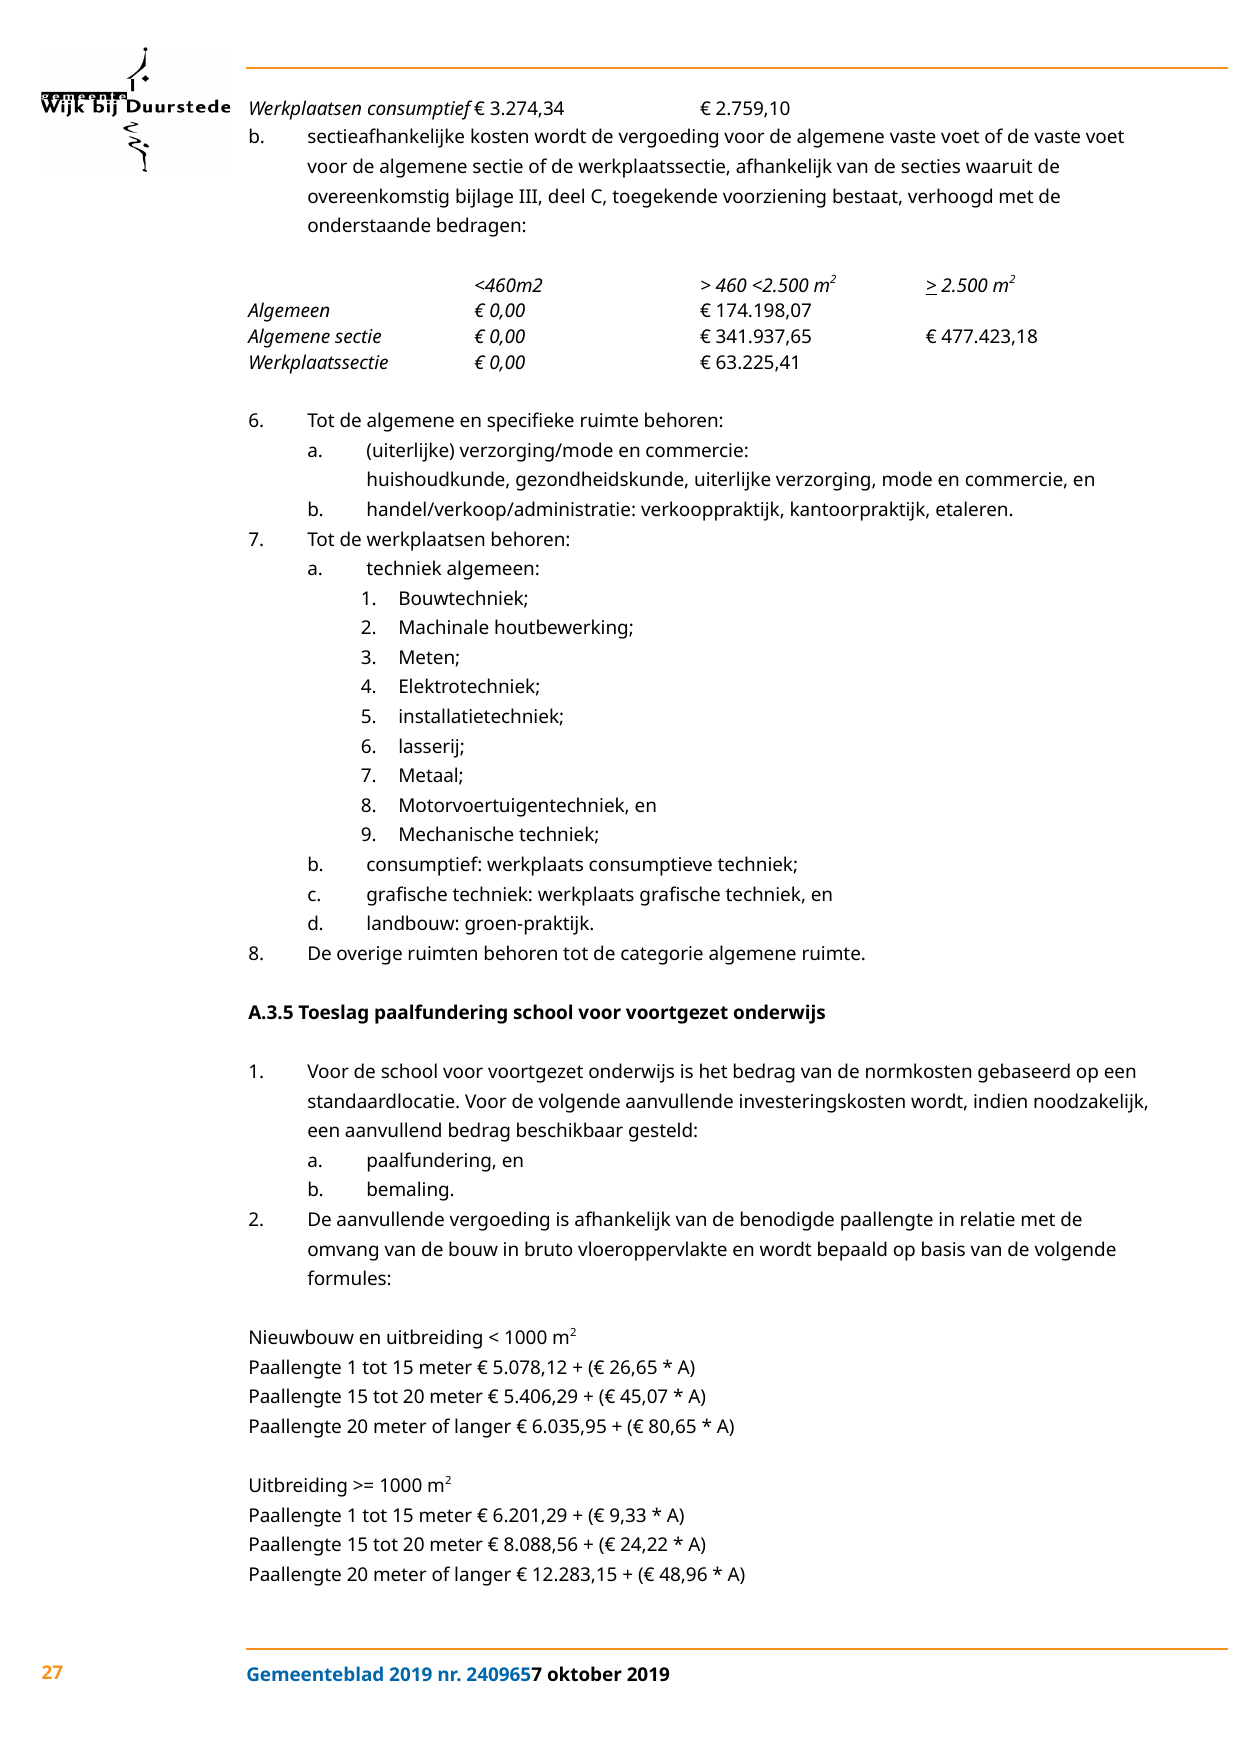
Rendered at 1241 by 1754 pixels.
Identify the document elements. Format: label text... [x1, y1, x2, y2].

table_cell € 341.937,65 [700, 323, 926, 349]
list Voor de school voor voortgezet onderwijs is het bedrag van de normkosten gebaseerd op een standaardlocatie. Voor de volgende aanvullende investeringskosten wordt, indien noodzakelijk, een aanvullend bedrag beschikbaar gesteld: [248, 1058, 1152, 1143]
table_header [248, 272, 474, 297]
table_cell € 3.274,34 [474, 95, 700, 121]
text Paallengte 15 tot 20 meter € 5.406,29 + (€ 45,07 * A) [248, 1384, 1152, 1409]
list Mechanische techniek; [361, 822, 1152, 847]
list sectieafhankelijke kosten wordt de vergoeding voor de algemene vaste voet of de vaste voet voor de algemene sectie of de werkplaatssectie, afhankelijk van de secties waaruit de overeenkomstig bijlage III, deel C, toegekende voorziening bestaat, verhoogd met de onderstaande bedragen: [248, 124, 1152, 238]
picture [41, 47, 231, 172]
list Tot de algemene en specifieke ruimte behoren: [248, 407, 1152, 433]
table_cell Algemeen [248, 298, 474, 323]
table_header > 2.500 m2 [926, 272, 1152, 297]
table_cell € 2.759,10 [700, 95, 1152, 121]
table_cell Algemene sectie [248, 323, 474, 349]
list (uiterlijke) verzorging/mode en commercie: [307, 437, 1152, 463]
table_header > 460 <2.500 m2 [700, 272, 926, 297]
list bemaling. [307, 1177, 1152, 1202]
table_cell Werkplaatssectie [248, 349, 474, 375]
list installatietechniek; [361, 703, 1152, 729]
text A.3.5 Toeslag paalfundering school voor voortgezet onderwijs [248, 999, 1152, 1025]
text Paallengte 1 tot 15 meter € 5.078,12 + (€ 26,65 * A) [248, 1354, 1152, 1380]
list paalfundering, en [307, 1147, 1152, 1173]
table_cell € 63.225,41 [700, 349, 1152, 375]
text Paallengte 15 tot 20 meter € 8.088,56 + (€ 24,22 * A) [248, 1532, 1152, 1557]
list landbouw: groen-praktijk. [307, 910, 1152, 936]
text Nieuwbouw en uitbreiding < 1000 m2 [248, 1324, 1152, 1350]
table_header <460m2 [474, 272, 700, 297]
table_cell € 0,00 [474, 323, 700, 349]
list Meten; [361, 644, 1152, 670]
list De aanvullende vergoeding is afhankelijk van de benodigde paallengte in relatie met de omvang van de bouw in bruto vloeroppervlakte en wordt bepaald op basis van de volgende formules: [248, 1206, 1152, 1291]
text Paallengte 20 meter of langer € 12.283,15 + (€ 48,96 * A) [248, 1561, 1152, 1587]
list Motorvoertuigentechniek, en [361, 792, 1152, 818]
text Paallengte 20 meter of langer € 6.035,95 + (€ 80,65 * A) [248, 1413, 1152, 1439]
list Tot de werkplaatsen behoren: [248, 526, 1152, 552]
list Machinale houtbewerking; [361, 614, 1152, 640]
table_cell € 174.198,07 [700, 298, 1152, 323]
list De overige ruimten behoren tot de categorie algemene ruimte. [248, 940, 1152, 966]
text Uitbreiding >= 1000 m2 [248, 1472, 1152, 1498]
table_cell Werkplaatsen consumptief [248, 95, 474, 121]
list huishoudkunde, gezondheidskunde, uiterlijke verzorging, mode en commercie, en [307, 467, 1152, 492]
table_cell € 0,00 [474, 298, 700, 323]
list techniek algemeen: [307, 555, 1152, 581]
list Metaal; [361, 762, 1152, 788]
list lasserij; [361, 733, 1152, 759]
list grafische techniek: werkplaats grafische techniek, en [307, 881, 1152, 907]
list consumptief: werkplaats consumptieve techniek; [307, 851, 1152, 877]
table_cell € 477.423,18 [926, 323, 1152, 349]
text Paallengte 1 tot 15 meter € 6.201,29 + (€ 9,33 * A) [248, 1502, 1152, 1528]
list Bouwtechniek; [361, 585, 1152, 611]
list Elektrotechniek; [361, 674, 1152, 699]
list handel/verkoop/administratie: verkooppraktijk, kantoorpraktijk, etaleren. [307, 496, 1152, 522]
table_cell € 0,00 [474, 349, 700, 375]
